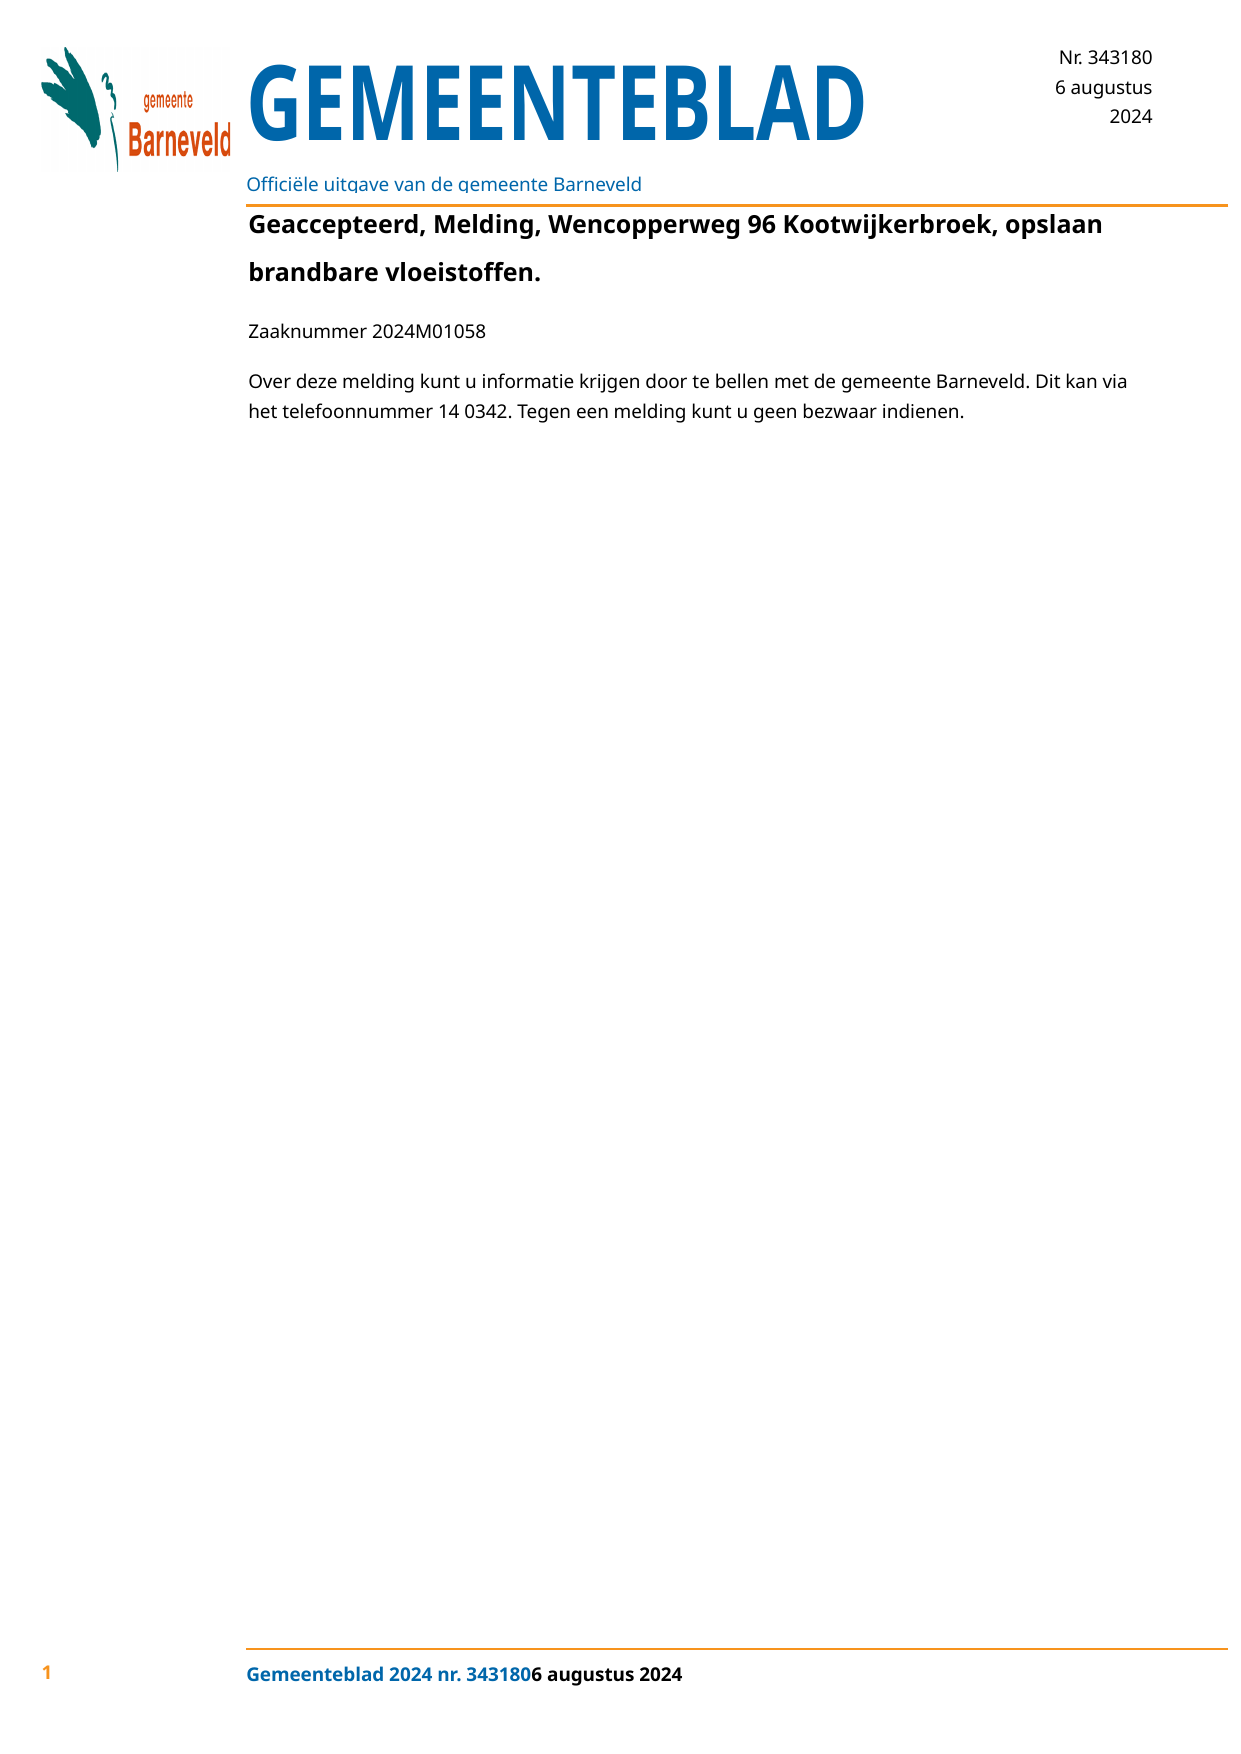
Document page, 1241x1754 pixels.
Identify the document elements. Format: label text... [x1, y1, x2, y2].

text Zaaknummer 2024M01058 [248, 318, 1152, 344]
picture [41, 47, 231, 172]
text Over deze melding kunt u informatie krijgen door te bellen met de gemeente Barneveld. Dit kan via het telefoonnummer 14 0342. Tegen een melding kunt u geen bezwaar indienen. [248, 368, 1152, 424]
text Geaccepteerd, Melding, Wencopperweg 96 Kootwijkerbroek, opslaan brandbare vloeistoffen. [248, 207, 1152, 288]
